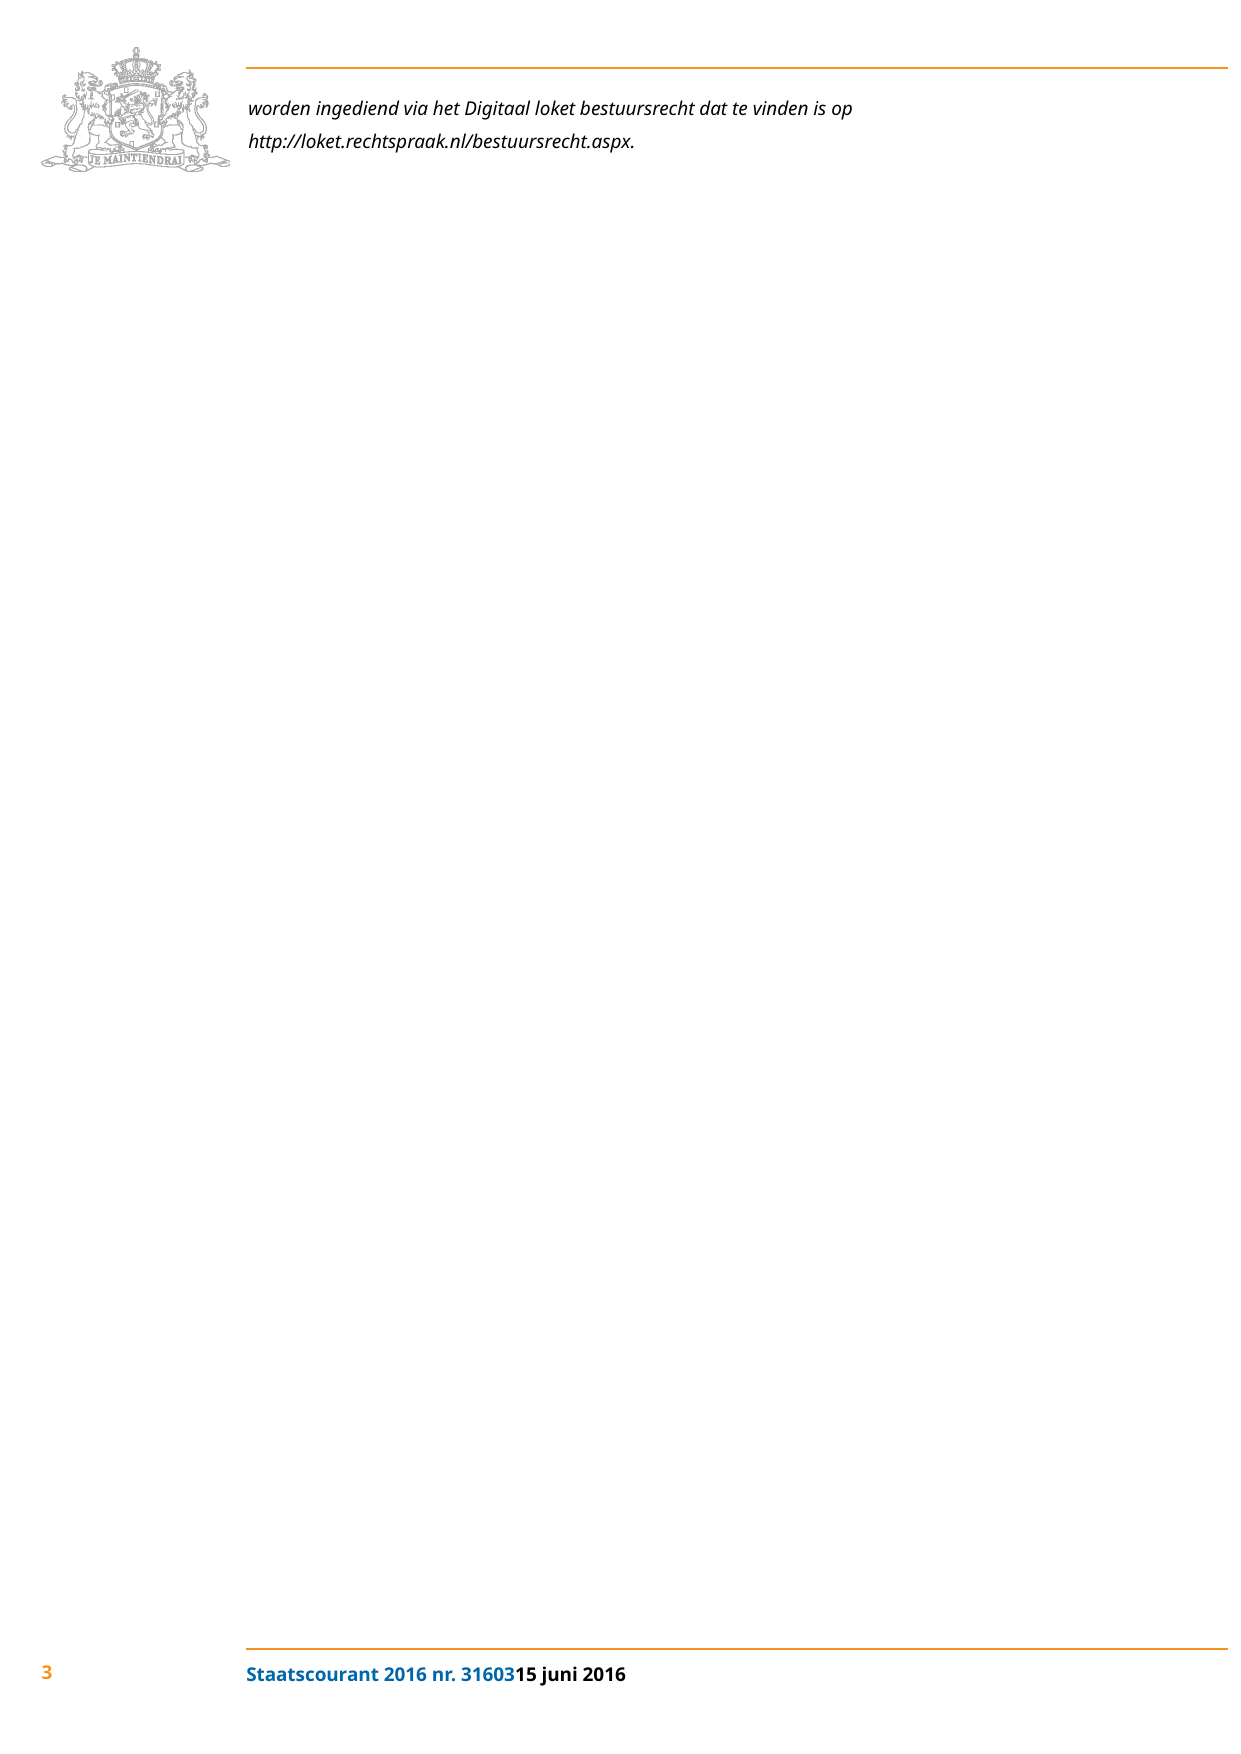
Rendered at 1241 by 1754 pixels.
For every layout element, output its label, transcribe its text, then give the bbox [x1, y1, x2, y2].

picture [41, 47, 231, 172]
text worden ingediend via het Digitaal loket bestuursrecht dat te vinden is op http://loket.rechtspraak.nl/bestuursrecht.aspx. [248, 95, 1152, 154]
